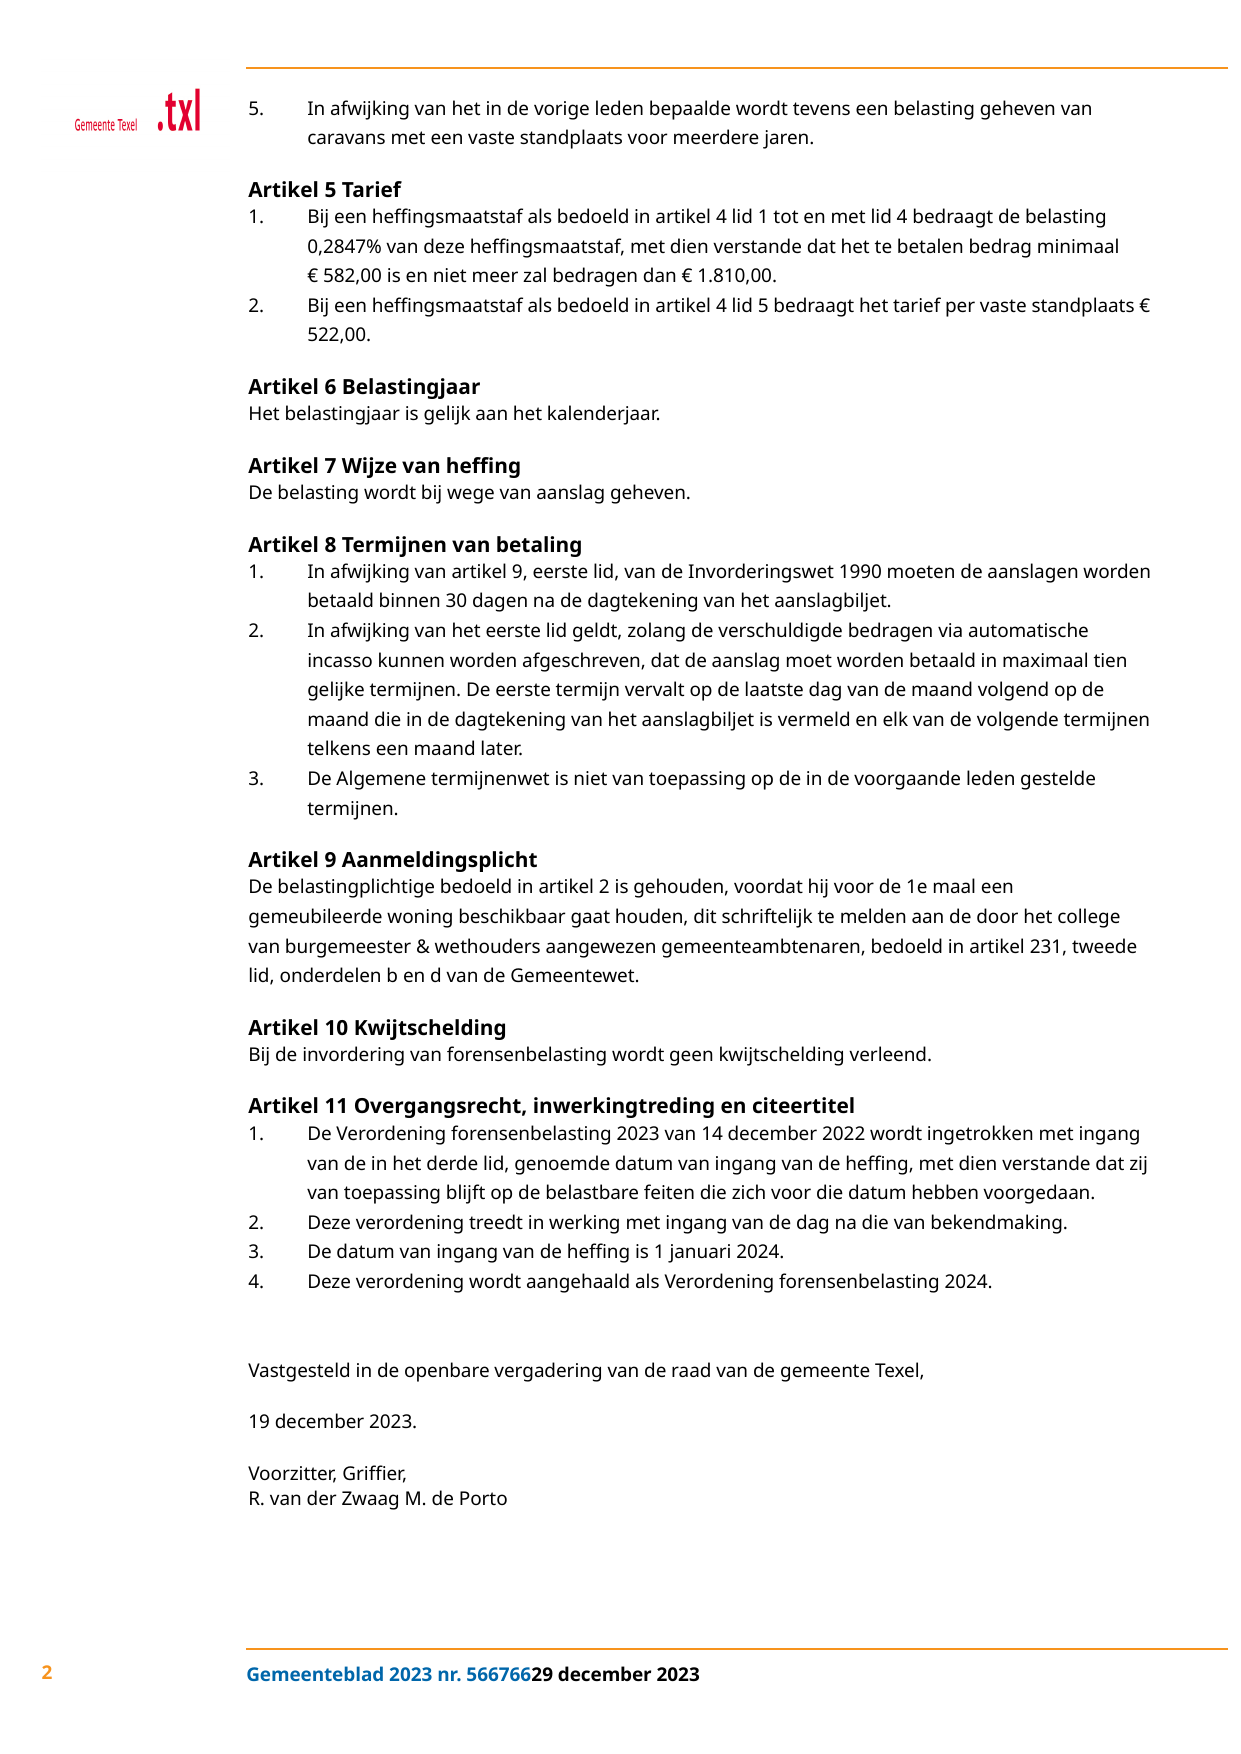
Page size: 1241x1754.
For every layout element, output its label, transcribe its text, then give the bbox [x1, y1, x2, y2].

text Artikel 10 Kwijtschelding [248, 1013, 1152, 1041]
text Artikel 9 Aanmeldingsplicht [248, 845, 1152, 874]
list Bij een heffingsmaatstaf als bedoeld in artikel 4 lid 5 bedraagt het tarief per vaste standplaats € 522,00. [248, 292, 1152, 347]
text De belasting wordt bij wege van aanslag geheven. [248, 479, 1152, 505]
list In afwijking van artikel 9, eerste lid, van de Invorderingswet 1990 moeten de aanslagen worden betaald binnen 30 dagen na de dagtekening van het aanslagbiljet. [248, 558, 1152, 613]
list De Algemene termijnenwet is niet van toepassing op de in de voorgaande leden gestelde termijnen. [248, 765, 1152, 821]
text Artikel 6 Belastingjaar [248, 372, 1152, 400]
text Artikel 8 Termijnen van betaling [248, 530, 1152, 558]
text Artikel 11 Overgangsrecht, inwerkingtreding en citeertitel [248, 1092, 1152, 1120]
text Artikel 7 Wijze van heffing [248, 451, 1152, 479]
list Deze verordening wordt aangehaald als Verordening forensenbelasting 2024. [248, 1268, 1152, 1294]
picture [41, 47, 231, 172]
text R. van der Zwaag M. de Porto [248, 1485, 1152, 1511]
text 19 december 2023. [248, 1408, 1152, 1434]
list In afwijking van het in de vorige leden bepaalde wordt tevens een belasting geheven van caravans met een vaste standplaats voor meerdere jaren. [248, 95, 1152, 150]
list Bij een heffingsmaatstaf als bedoeld in artikel 4 lid 1 tot en met lid 4 bedraagt de belasting 0,2847% van deze heffingsmaatstaf, met dien verstande dat het te betalen bedrag minimaal € 582,00 is en niet meer zal bedragen dan € 1.810,00. [248, 203, 1152, 288]
list De Verordening forensenbelasting 2023 van 14 december 2022 wordt ingetrokken met ingang van de in het derde lid, genoemde datum van ingang van de heffing, met dien verstande dat zij van toepassing blijft op de belastbare feiten die zich voor die datum hebben voorgedaan. [248, 1120, 1152, 1205]
text Het belastingjaar is gelijk aan het kalenderjaar. [248, 400, 1152, 426]
text De belastingplichtige bedoeld in artikel 2 is gehouden, voordat hij voor de 1e maal een gemeubileerde woning beschikbaar gaat houden, dit schriftelijk te melden aan de door het college van burgemeester & wethouders aangewezen gemeenteambtenaren, bedoeld in artikel 231, tweede lid, onderdelen b en d van de Gemeentewet. [248, 874, 1152, 988]
text Vastgesteld in de openbare vergadering van de raad van de gemeente Texel, [248, 1357, 1152, 1382]
list De datum van ingang van de heffing is 1 januari 2024. [248, 1238, 1152, 1264]
text Voorzitter, Griffier, [248, 1460, 1152, 1485]
list In afwijking van het eerste lid geldt, zolang de verschuldigde bedragen via automatische incasso kunnen worden afgeschreven, dat de aanslag moet worden betaald in maximaal tien gelijke termijnen. De eerste termijn vervalt op de laatste dag van de maand volgend op de maand die in de dagtekening van het aanslagbiljet is vermeld en elk van de volgende termijnen telkens een maand later. [248, 617, 1152, 761]
list Deze verordening treedt in werking met ingang van de dag na die van bekendmaking. [248, 1209, 1152, 1234]
text Bij de invordering van forensenbelasting wordt geen kwijtschelding verleend. [248, 1041, 1152, 1067]
text Artikel 5 Tarief [248, 175, 1152, 203]
